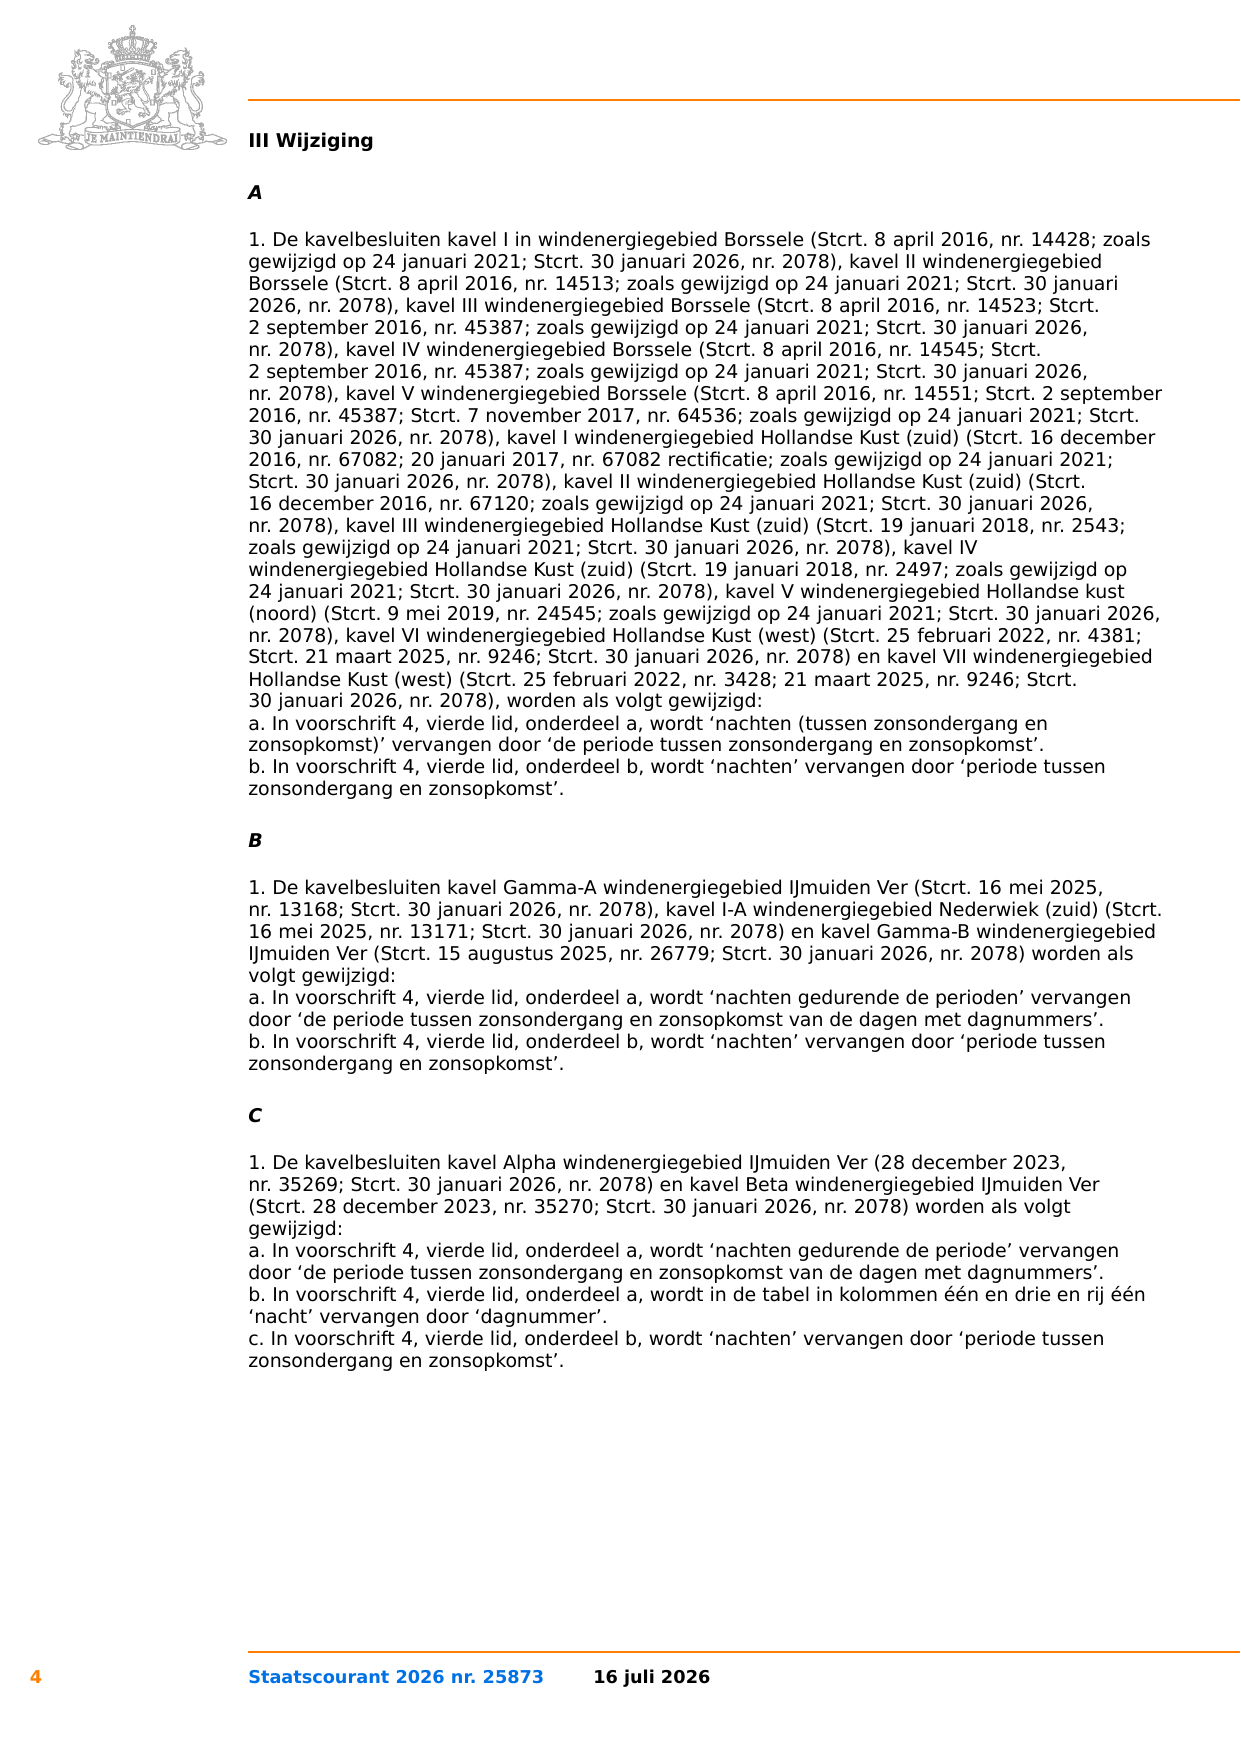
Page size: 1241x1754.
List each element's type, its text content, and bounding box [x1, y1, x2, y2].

text 1. De kavelbesluiten kavel I in windenergiegebied Borssele (Stcrt. 8 april 2016, nr. 14428; zoals gewijzigd op 24 januari 2021; Stcrt. 30 januari 2026, nr. 2078), kavel II windenergiegebied Borssele (Stcrt. 8 april 2016, nr. 14513; zoals gewijzigd op 24 januari 2021; Stcrt. 30 januari 2026, nr. 2078), kavel III windenergiegebied Borssele (Stcrt. 8 april 2016, nr. 14523; Stcrt. 2 september 2016, nr. 45387; zoals gewijzigd op 24 januari 2021; Stcrt. 30 januari 2026, nr. 2078), kavel IV windenergiegebied Borssele (Stcrt. 8 april 2016, nr. 14545; Stcrt. 2 september 2016, nr. 45387; zoals gewijzigd op 24 januari 2021; Stcrt. 30 januari 2026, nr. 2078), kavel V windenergiegebied Borssele (Stcrt. 8 april 2016, nr. 14551; Stcrt. 2 september 2016, nr. 45387; Stcrt. 7 november 2017, nr. 64536; zoals gewijzigd op 24 januari 2021; Stcrt. 30 januari 2026, nr. 2078), kavel I windenergiegebied Hollandse Kust (zuid) (Stcrt. 16 december 2016, nr. 67082; 20 januari 2017, nr. 67082 rectificatie; zoals gewijzigd op 24 januari 2021; Stcrt. 30 januari 2026, nr. 2078), kavel II windenergiegebied Hollandse Kust (zuid) (Stcrt. 16 december 2016, nr. 67120; zoals gewijzigd op 24 januari 2021; Stcrt. 30 januari 2026, nr. 2078), kavel III windenergiegebied Hollandse Kust (zuid) (Stcrt. 19 januari 2018, nr. 2543; zoals gewijzigd op 24 januari 2021; Stcrt. 30 januari 2026, nr. 2078), kavel IV windenergiegebied Hollandse Kust (zuid) (Stcrt. 19 januari 2018, nr. 2497; zoals gewijzigd op 24 januari 2021; Stcrt. 30 januari 2026, nr. 2078), kavel V windenergiegebied Hollandse kust (noord) (Stcrt. 9 mei 2019, nr. 24545; zoals gewijzigd op 24 januari 2021; Stcrt. 30 januari 2026, nr. 2078), kavel VI windenergiegebied Hollandse Kust (west) (Stcrt. 25 februari 2022, nr. 4381; Stcrt. 21 maart 2025, nr. 9246; Stcrt. 30 januari 2026, nr. 2078) en kavel VII windenergiegebied Hollandse Kust (west) (Stcrt. 25 februari 2022, nr. 3428; 21 maart 2025, nr. 9246; Stcrt. 30 januari 2026, nr. 2078), worden als volgt gewijzigd: [248, 229, 1163, 712]
text a. In voorschrift 4, vierde lid, onderdeel a, wordt ‘nachten gedurende de periode’ vervangen door ‘de periode tussen zonsondergang en zonsopkomst van de dagen met dagnummers’. [248, 1240, 1163, 1284]
text b. In voorschrift 4, vierde lid, onderdeel b, wordt ‘nachten’ vervangen door ‘periode tussen zonsondergang en zonsopkomst’. [248, 1031, 1163, 1075]
subtitle A [248, 182, 1163, 204]
text 1. De kavelbesluiten kavel Gamma-A windenergiegebied IJmuiden Ver (Stcrt. 16 mei 2025, nr. 13168; Stcrt. 30 januari 2026, nr. 2078), kavel I-A windenergiegebied Nederwiek (zuid) (Stcrt. 16 mei 2025, nr. 13171; Stcrt. 30 januari 2026, nr. 2078) en kavel Gamma-B windenergiegebied IJmuiden Ver (Stcrt. 15 augustus 2025, nr. 26779; Stcrt. 30 januari 2026, nr. 2078) worden als volgt gewijzigd: [248, 877, 1163, 987]
text 1. De kavelbesluiten kavel Alpha windenergiegebied IJmuiden Ver (28 december 2023, nr. 35269; Stcrt. 30 januari 2026, nr. 2078) en kavel Beta windenergiegebied IJmuiden Ver (Stcrt. 28 december 2023, nr. 35270; Stcrt. 30 januari 2026, nr. 2078) worden als volgt gewijzigd: [248, 1152, 1163, 1240]
text c. In voorschrift 4, vierde lid, onderdeel b, wordt ‘nachten’ vervangen door ‘periode tussen zonsondergang en zonsopkomst’. [248, 1328, 1163, 1372]
subtitle C [248, 1105, 1163, 1127]
text a. In voorschrift 4, vierde lid, onderdeel a, wordt ‘nachten (tussen zonsondergang en zonsopkomst)’ vervangen door ‘de periode tussen zonsondergang en zonsopkomst’. [248, 712, 1163, 756]
text b. In voorschrift 4, vierde lid, onderdeel b, wordt ‘nachten’ vervangen door ‘periode tussen zonsondergang en zonsopkomst’. [248, 756, 1163, 800]
subtitle III Wijziging [248, 130, 1163, 152]
picture [38, 25, 227, 150]
text a. In voorschrift 4, vierde lid, onderdeel a, wordt ‘nachten gedurende de perioden’ vervangen door ‘de periode tussen zonsondergang en zonsopkomst van de dagen met dagnummers’. [248, 987, 1163, 1031]
subtitle B [248, 830, 1163, 852]
text b. In voorschrift 4, vierde lid, onderdeel a, wordt in de tabel in kolommen één en drie en rij één ‘nacht’ vervangen door ‘dagnummer’. [248, 1284, 1163, 1328]
